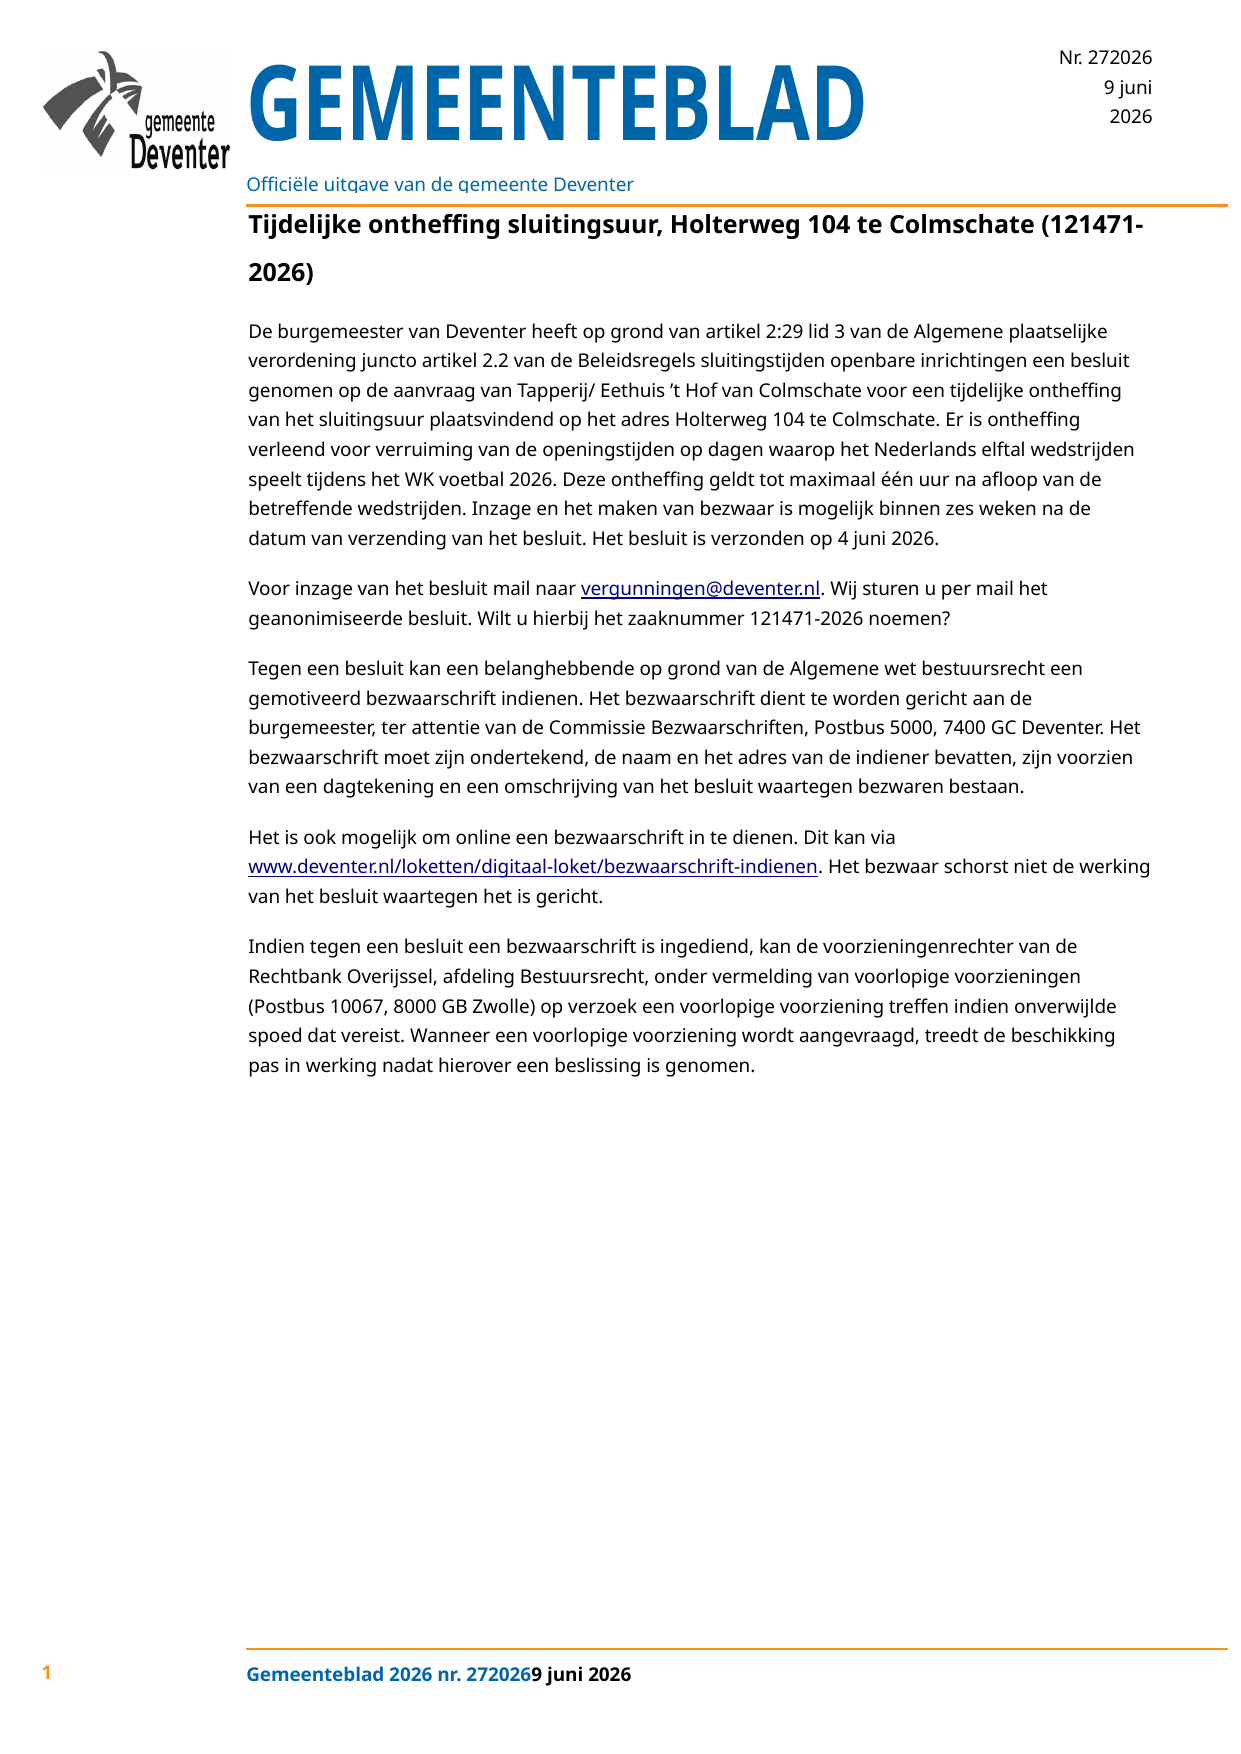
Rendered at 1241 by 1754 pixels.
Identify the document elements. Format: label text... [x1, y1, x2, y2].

text Tegen een besluit kan een belanghebbende op grond van de Algemene wet bestuursrecht een gemotiveerd bezwaarschrift indienen. Het bezwaarschrift dient te worden gericht aan de burgemeester, ter attentie van de Commissie Bezwaarschriften, Postbus 5000, 7400 GC Deventer. Het bezwaarschrift moet zijn ondertekend, de naam en het adres van de indiener bevatten, zijn voorzien van een dagtekening en een omschrijving van het besluit waartegen bezwaren bestaan. [248, 655, 1152, 799]
text Voor inzage van het besluit mail naar vergunningen@deventer.nl. Wij sturen u per mail het geanonimiseerde besluit. Wilt u hierbij het zaaknummer 121471-2026 noemen? [248, 575, 1152, 631]
text Indien tegen een besluit een bezwaarschrift is ingediend, kan de voorzieningenrechter van de Rechtbank Overijssel, afdeling Bestuursrecht, onder vermelding van voorlopige voorzieningen (Postbus 10067, 8000 GB Zwolle) op verzoek een voorlopige voorziening treffen indien onverwijlde spoed dat vereist. Wanneer een voorlopige voorziening wordt aangevraagd, treedt de beschikking pas in werking nadat hierover een beslissing is genomen. [248, 934, 1152, 1078]
text De burgemeester van Deventer heeft op grond van artikel 2:29 lid 3 van de Algemene plaatselijke verordening juncto artikel 2.2 van de Beleidsregels sluitingstijden openbare inrichtingen een besluit genomen op de aanvraag van Tapperij/ Eethuis ’t Hof van Colmschate voor een tijdelijke ontheffing van het sluitingsuur plaatsvindend op het adres Holterweg 104 te Colmschate. Er is ontheffing verleend voor verruiming van de openingstijden op dagen waarop het Nederlands elftal wedstrijden speelt tijdens het WK voetbal 2026. Deze ontheffing geldt tot maximaal één uur na afloop van de betreffende wedstrijden. Inzage en het maken van bezwaar is mogelijk binnen zes weken na de datum van verzending van het besluit. Het besluit is verzonden op 4 juni 2026. [248, 318, 1152, 551]
text Het is ook mogelijk om online een bezwaarschrift in te dienen. Dit kan via www.deventer.nl/loketten/digitaal-loket/bezwaarschrift-indienen. Het bezwaar schorst niet de werking van het besluit waartegen het is gericht. [248, 824, 1152, 909]
text Tijdelijke ontheffing sluitingsuur, Holterweg 104 te Colmschate (121471-2026) [248, 207, 1152, 288]
picture [41, 47, 231, 172]
